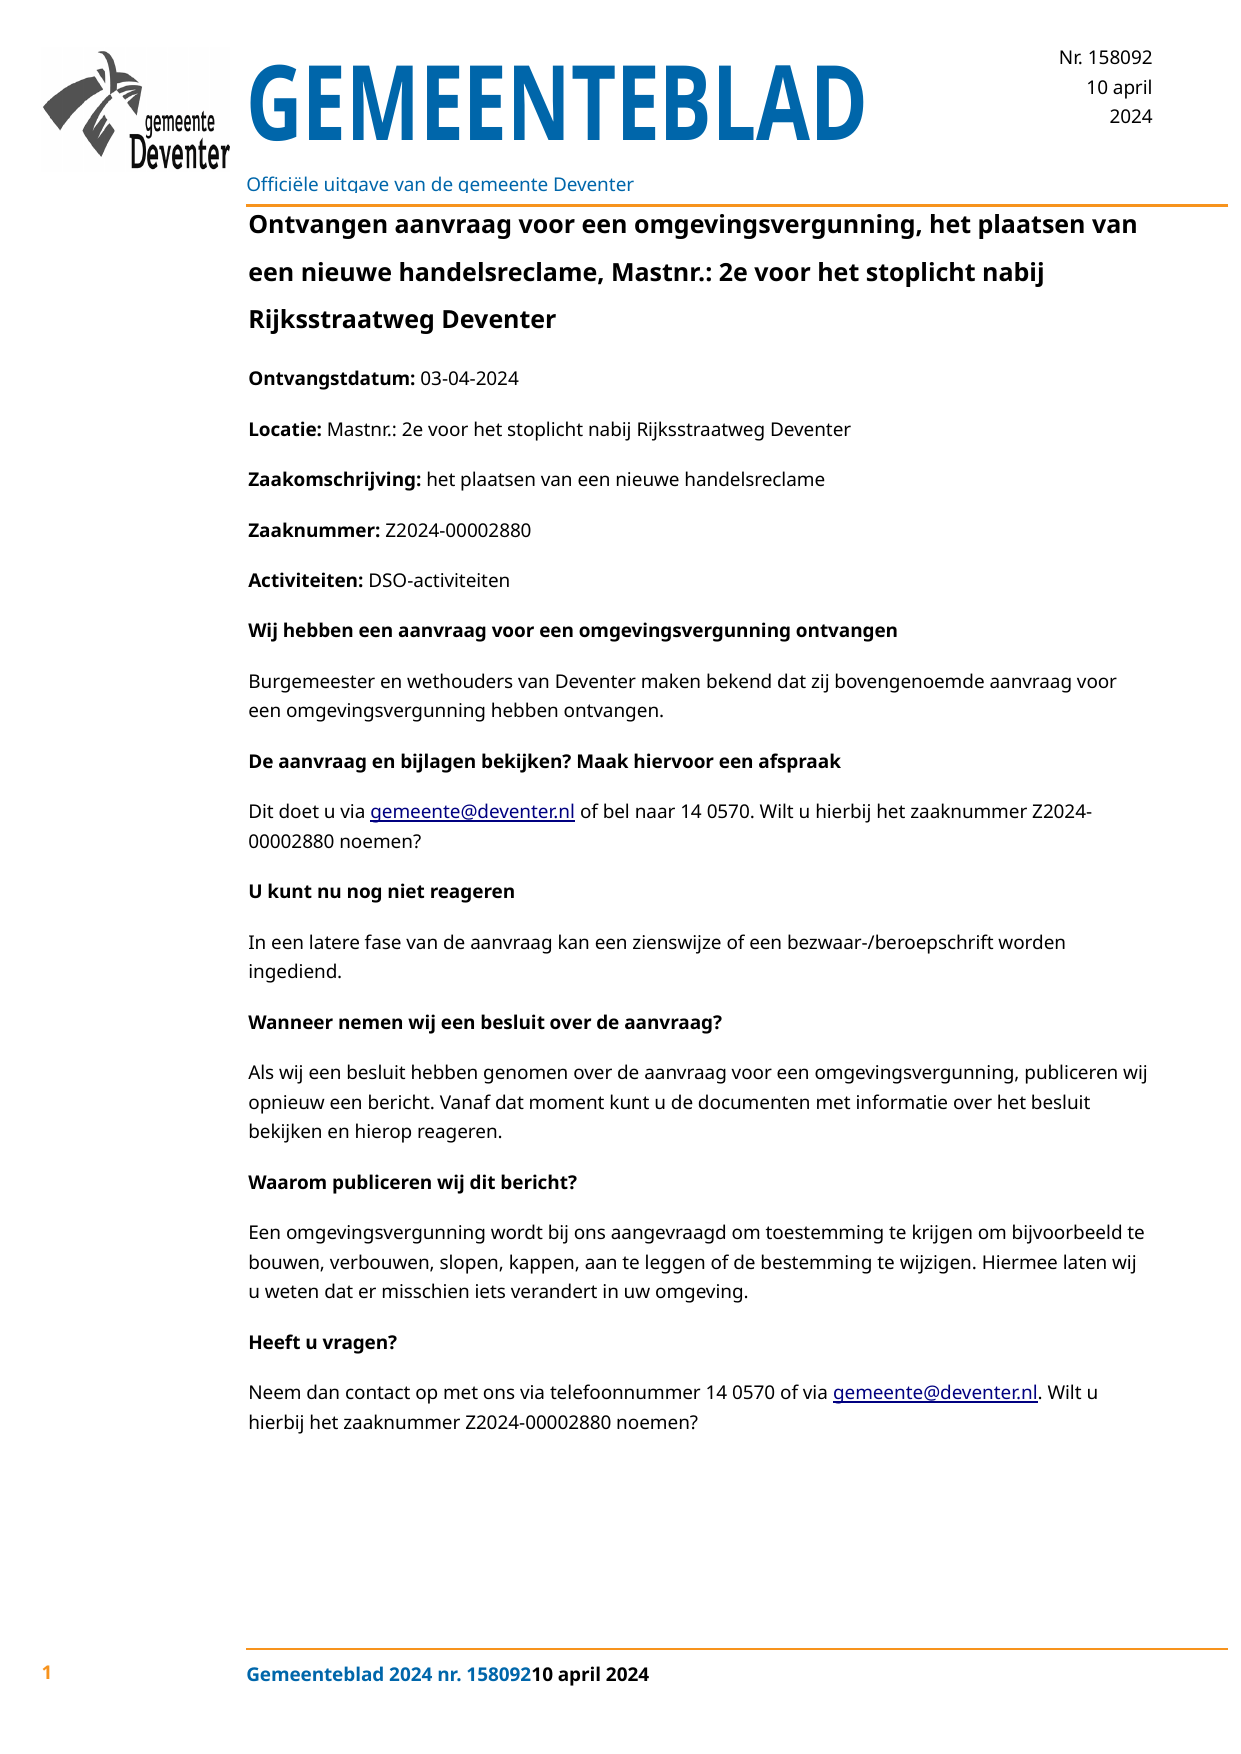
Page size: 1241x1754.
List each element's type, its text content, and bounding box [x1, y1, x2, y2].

text Heeft u vragen? [248, 1329, 1152, 1354]
text Wij hebben een aanvraag voor een omgevingsvergunning ontvangen [248, 618, 1152, 643]
text In een latere fase van de aanvraag kan een zienswijze of een bezwaar-/beroepschrift worden ingediend. [248, 929, 1152, 984]
picture [41, 47, 231, 172]
text Ontvangstdatum: 03-04-2024 [248, 366, 1152, 391]
text Locatie: Mastnr.: 2e voor het stoplicht nabij Rijksstraatweg Deventer [248, 416, 1152, 442]
text Zaakomschrijving: het plaatsen van een nieuwe handelsreclame [248, 466, 1152, 492]
text Waarom publiceren wij dit bericht? [248, 1169, 1152, 1194]
text Dit doet u via gemeente@deventer.nl of bel naar 14 0570. Wilt u hierbij het zaaknummer Z2024-00002880 noemen? [248, 798, 1152, 854]
text Een omgevingsvergunning wordt bij ons aangevraagd om toestemming te krijgen om bijvoorbeeld te bouwen, verbouwen, slopen, kappen, aan te leggen of de bestemming te wijzigen. Hiermee laten wij u weten dat er misschien iets verandert in uw omgeving. [248, 1219, 1152, 1304]
text Activiteiten: DSO-activiteiten [248, 567, 1152, 593]
text Wanneer nemen wij een besluit over de aanvraag? [248, 1009, 1152, 1034]
text U kunt nu nog niet reageren [248, 878, 1152, 904]
text Als wij een besluit hebben genomen over de aanvraag voor een omgevingsvergunning, publiceren wij opnieuw een bericht. Vanaf dat moment kunt u de documenten met informatie over het besluit bekijken en hierop reageren. [248, 1059, 1152, 1144]
text De aanvraag en bijlagen bekijken? Maak hiervoor een afspraak [248, 748, 1152, 774]
text Zaaknummer: Z2024-00002880 [248, 517, 1152, 542]
text Burgemeester en wethouders van Deventer maken bekend dat zij bovengenoemde aanvraag voor een omgevingsvergunning hebben ontvangen. [248, 668, 1152, 723]
text Neem dan contact op met ons via telefoonnummer 14 0570 of via gemeente@deventer.nl. Wilt u hierbij het zaaknummer Z2024-00002880 noemen? [248, 1379, 1152, 1434]
text Ontvangen aanvraag voor een omgevingsvergunning, het plaatsen van een nieuwe handelsreclame, Mastnr.: 2e voor het stoplicht nabij Rijksstraatweg Deventer [248, 207, 1152, 336]
